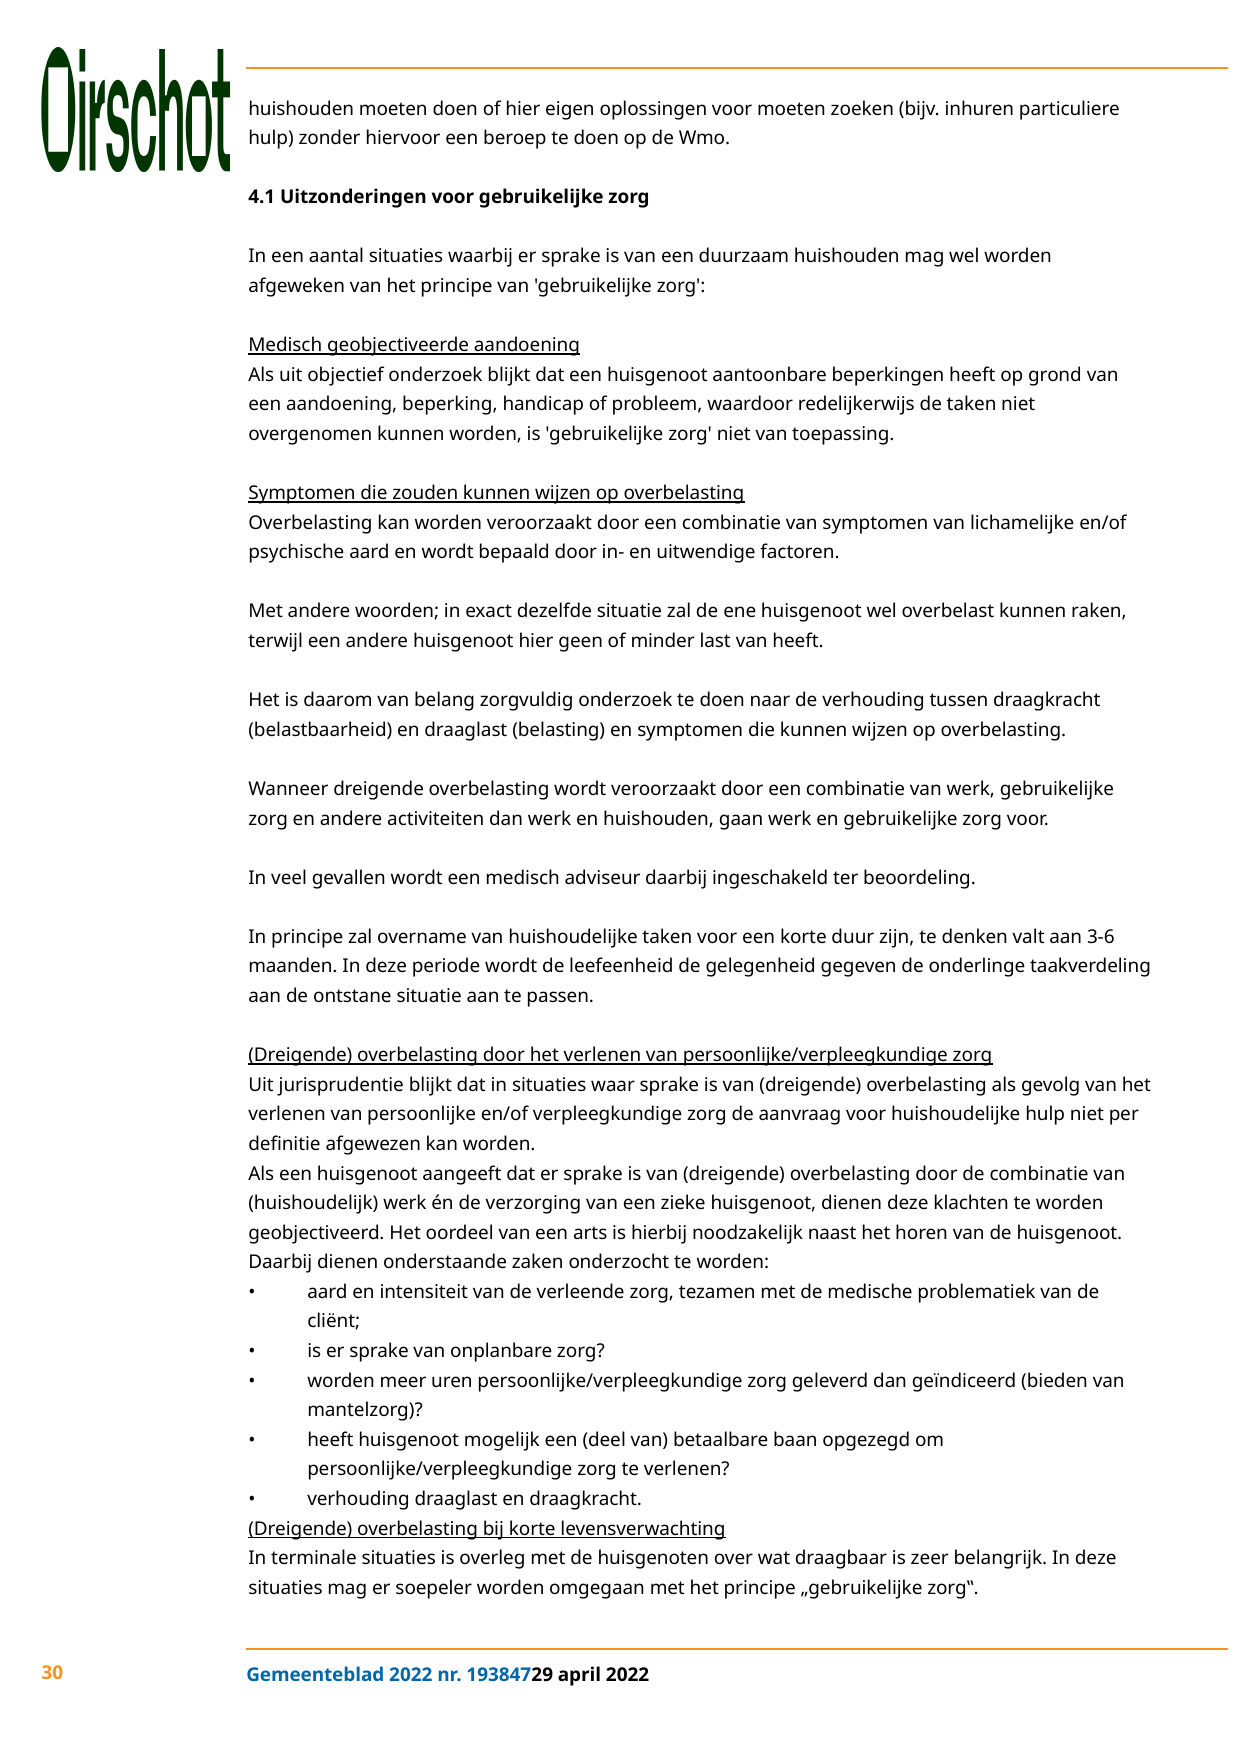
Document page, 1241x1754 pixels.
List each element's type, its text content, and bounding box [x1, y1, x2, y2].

text (Dreigende) overbelasting door het verlenen van persoonlijke/verpleegkundige zorg [248, 1041, 1152, 1067]
text huishouden moeten doen of hier eigen oplossingen voor moeten zoeken (bijv. inhuren particuliere hulp) zonder hiervoor een beroep te doen op de Wmo. [248, 95, 1152, 150]
text 4.1 Uitzonderingen voor gebruikelijke zorg [248, 183, 1152, 209]
list is er sprake van onplanbare zorg? [248, 1337, 1152, 1363]
text Met andere woorden; in exact dezelfde situatie zal de ene huisgenoot wel overbelast kunnen raken, terwijl een andere huisgenoot hier geen of minder last van heeft. [248, 598, 1152, 653]
text (Dreigende) overbelasting bij korte levensverwachting [248, 1515, 1152, 1541]
list verhouding draaglast en draagkracht. [248, 1485, 1152, 1511]
text Daarbij dienen onderstaande zaken onderzocht te worden: [248, 1248, 1152, 1274]
picture [41, 47, 231, 172]
list heeft huisgenoot mogelijk een (deel van) betaalbare baan opgezegd om persoonlijke/verpleegkundige zorg te verlenen? [248, 1426, 1152, 1481]
text Symptomen die zouden kunnen wijzen op overbelasting [248, 479, 1152, 505]
text Het is daarom van belang zorgvuldig onderzoek te doen naar de verhouding tussen draagkracht (belastbaarheid) en draaglast (belasting) en symptomen die kunnen wijzen op overbelasting. [248, 686, 1152, 742]
text Als uit objectief onderzoek blijkt dat een huisgenoot aantoonbare beperkingen heeft op grond van een aandoening, beperking, handicap of probleem, waardoor redelijkerwijs de taken niet overgenomen kunnen worden, is 'gebruikelijke zorg' niet van toepassing. [248, 361, 1152, 446]
text Uit jurisprudentie blijkt dat in situaties waar sprake is van (dreigende) overbelasting als gevolg van het verlenen van persoonlijke en/of verpleegkundige zorg de aanvraag voor huishoudelijke hulp niet per definitie afgewezen kan worden. [248, 1071, 1152, 1156]
text In veel gevallen wordt een medisch adviseur daarbij ingeschakeld ter beoordeling. [248, 864, 1152, 890]
list worden meer uren persoonlijke/verpleegkundige zorg geleverd dan geïndiceerd (bieden van mantelzorg)? [248, 1367, 1152, 1422]
text Als een huisgenoot aangeeft dat er sprake is van (dreigende) overbelasting door de combinatie van (huishoudelijk) werk én de verzorging van een zieke huisgenoot, dienen deze klachten te worden geobjectiveerd. Het oordeel van een arts is hierbij noodzakelijk naast het horen van de huisgenoot. [248, 1160, 1152, 1245]
text Wanneer dreigende overbelasting wordt veroorzaakt door een combinatie van werk, gebruikelijke zorg en andere activiteiten dan werk en huishouden, gaan werk en gebruikelijke zorg voor. [248, 775, 1152, 831]
list aard en intensiteit van de verleende zorg, tezamen met de medische problematiek van de cliënt; [248, 1278, 1152, 1333]
text In een aantal situaties waarbij er sprake is van een duurzaam huishouden mag wel worden afgeweken van het principe van 'gebruikelijke zorg': [248, 243, 1152, 298]
text In terminale situaties is overleg met de huisgenoten over wat draagbaar is zeer belangrijk. In deze situaties mag er soepeler worden omgegaan met het principe „gebruikelijke zorg‟. [248, 1544, 1152, 1600]
text In principe zal overname van huishoudelijke taken voor een korte duur zijn, te denken valt aan 3-6 maanden. In deze periode wordt de leefeenheid de gelegenheid gegeven de onderlinge taakverdeling aan de ontstane situatie aan te passen. [248, 923, 1152, 1008]
text Medisch geobjectiveerde aandoening [248, 331, 1152, 357]
text Overbelasting kan worden veroorzaakt door een combinatie van symptomen van lichamelijke en/of psychische aard en wordt bepaald door in- en uitwendige factoren. [248, 509, 1152, 564]
